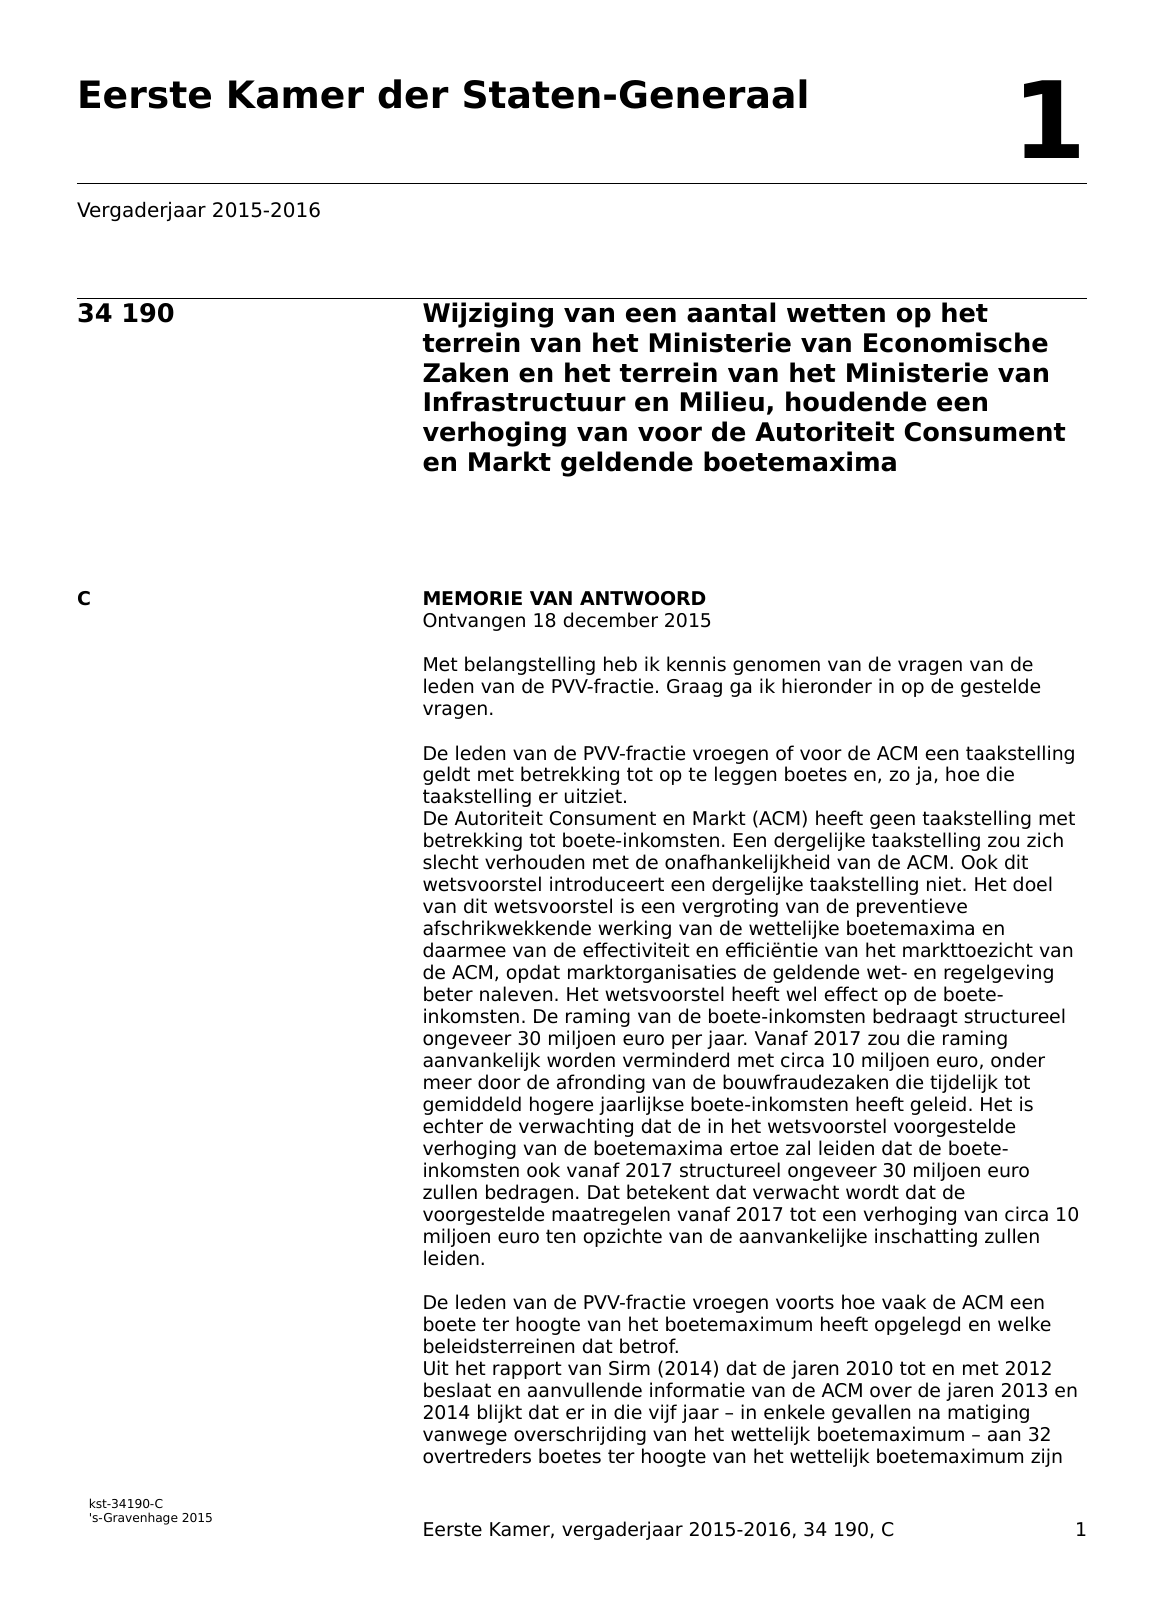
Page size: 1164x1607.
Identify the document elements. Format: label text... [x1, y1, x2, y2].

text De leden van de PVV-fractie vroegen voorts hoe vaak de ACM een boete ter hoogte van het boetemaximum heeft opgelegd en welke beleidsterreinen dat betrof. [422, 1292, 1087, 1358]
text kst-34190-C [88, 1497, 323, 1511]
text Ontvangen 18 december 2015 [422, 610, 1087, 632]
table_header Eerste Kamer der Staten-Generaal [77, 59, 886, 183]
table_header 1 [886, 59, 1087, 183]
subtitle 34 190 Wijziging van een aantal wetten op het terrein van het Ministerie van Economische Zaken en het terrein van het Ministerie van Infrastructuur en Milieu, houdende een verhoging van voor de Autoriteit Consument en Markt geldende boetemaxima [77, 299, 1087, 477]
text Uit het rapport van Sirm (2014) dat de jaren 2010 tot en met 2012 beslaat en aanvullende informatie van de ACM over de jaren 2013 en 2014 blijkt dat er in die vijf jaar – in enkele gevallen na matiging vanwege overschrijding van het wettelijk boetemaximum – aan 32 overtreders boetes ter hoogte van het wettelijk boetemaximum zijn [422, 1358, 1087, 1468]
text De leden van de PVV-fractie vroegen of voor de ACM een taakstelling geldt met betrekking tot op te leggen boetes en, zo ja, hoe die taakstelling er uitziet. [422, 742, 1087, 808]
text Met belangstelling heb ik kennis genomen van de vragen van de leden van de PVV-fractie. Graag ga ik hieronder in op de gestelde vragen. [422, 654, 1087, 720]
text De Autoriteit Consument en Markt (ACM) heeft geen taakstelling met betrekking tot boete-inkomsten. Een dergelijke taakstelling zou zich slecht verhouden met de onafhankelijkheid van de ACM. Ook dit wetsvoorstel introduceert een dergelijke taakstelling niet. Het doel van dit wetsvoorstel is een vergroting van de preventieve afschrikwekkende werking van de wettelijke boetemaxima en daarmee van de effectiviteit en efficiëntie van het markttoezicht van de ACM, opdat marktorganisaties de geldende wet- en regelgeving beter naleven. Het wetsvoorstel heeft wel effect op de boete-inkomsten. De raming van de boete-inkomsten bedraagt structureel ongeveer 30 miljoen euro per jaar. Vanaf 2017 zou die raming aanvankelijk worden verminderd met circa 10 miljoen euro, onder meer door de afronding van de bouwfraudezaken die tijdelijk tot gemiddeld hogere jaarlijkse boete-inkomsten heeft geleid. Het is echter de verwachting dat de in het wetsvoorstel voorgestelde verhoging van de boetemaxima ertoe zal leiden dat de boete-inkomsten ook vanaf 2017 structureel ongeveer 30 miljoen euro zullen bedragen. Dat betekent dat verwacht wordt dat de voorgestelde maatregelen vanaf 2017 tot een verhoging van circa 10 miljoen euro ten opzichte van de aanvankelijke inschatting zullen leiden. [422, 808, 1087, 1270]
text 's-Gravenhage 2015 [88, 1511, 323, 1525]
subtitle C MEMORIE VAN ANTWOORD [77, 588, 1087, 610]
table_cell Vergaderjaar 2015-2016 [77, 184, 1087, 298]
